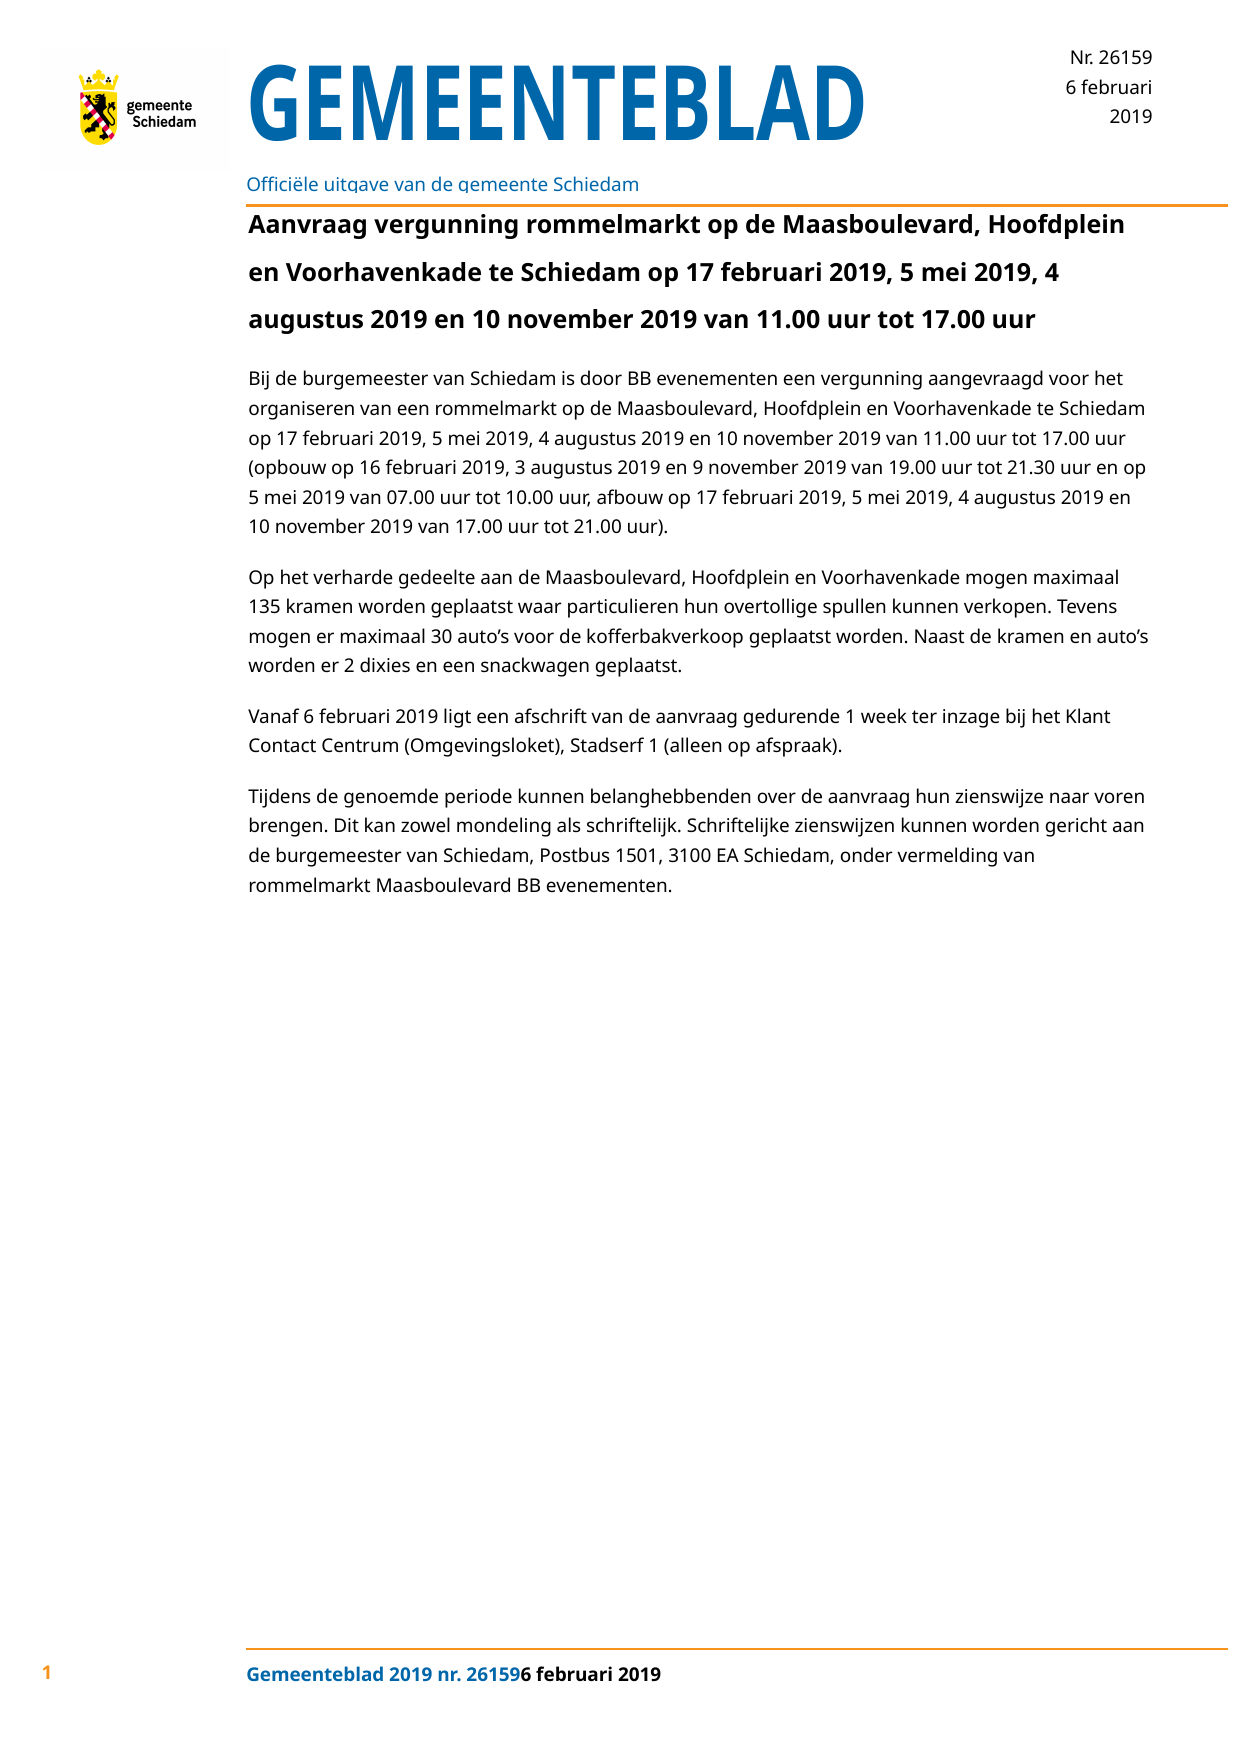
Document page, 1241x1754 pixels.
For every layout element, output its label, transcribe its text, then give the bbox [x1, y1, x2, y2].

text Aanvraag vergunning rommelmarkt op de Maasboulevard, Hoofdplein en Voorhavenkade te Schiedam op 17 februari 2019, 5 mei 2019, 4 augustus 2019 en 10 november 2019 van 11.00 uur tot 17.00 uur [248, 207, 1152, 336]
text Bij de burgemeester van Schiedam is door BB evenementen een vergunning aangevraagd voor het organiseren van een rommelmarkt op de Maasboulevard, Hoofdplein en Voorhavenkade te Schiedam op 17 februari 2019, 5 mei 2019, 4 augustus 2019 en 10 november 2019 van 11.00 uur tot 17.00 uur (opbouw op 16 februari 2019, 3 augustus 2019 en 9 november 2019 van 19.00 uur tot 21.30 uur en op 5 mei 2019 van 07.00 uur tot 10.00 uur, afbouw op 17 februari 2019, 5 mei 2019, 4 augustus 2019 en 10 november 2019 van 17.00 uur tot 21.00 uur). [248, 366, 1152, 539]
text Vanaf 6 februari 2019 ligt een afschrift van de aanvraag gedurende 1 week ter inzage bij het Klant Contact Centrum (Omgevingsloket), Stadserf 1 (alleen op afspraak). [248, 703, 1152, 758]
text Op het verharde gedeelte aan de Maasboulevard, Hoofdplein en Voorhavenkade mogen maximaal 135 kramen worden geplaatst waar particulieren hun overtollige spullen kunnen verkopen. Tevens mogen er maximaal 30 auto’s voor de kofferbakverkoop geplaatst worden. Naast de kramen en auto’s worden er 2 dixies en een snackwagen geplaatst. [248, 564, 1152, 678]
text Tijdens de genoemde periode kunnen belanghebbenden over de aanvraag hun zienswijze naar voren brengen. Dit kan zowel mondeling als schriftelijk. Schriftelijke zienswijzen kunnen worden gericht aan de burgemeester van Schiedam, Postbus 1501, 3100 EA Schiedam, onder vermelding van rommelmarkt Maasboulevard BB evenementen. [248, 783, 1152, 897]
picture [41, 47, 231, 172]
